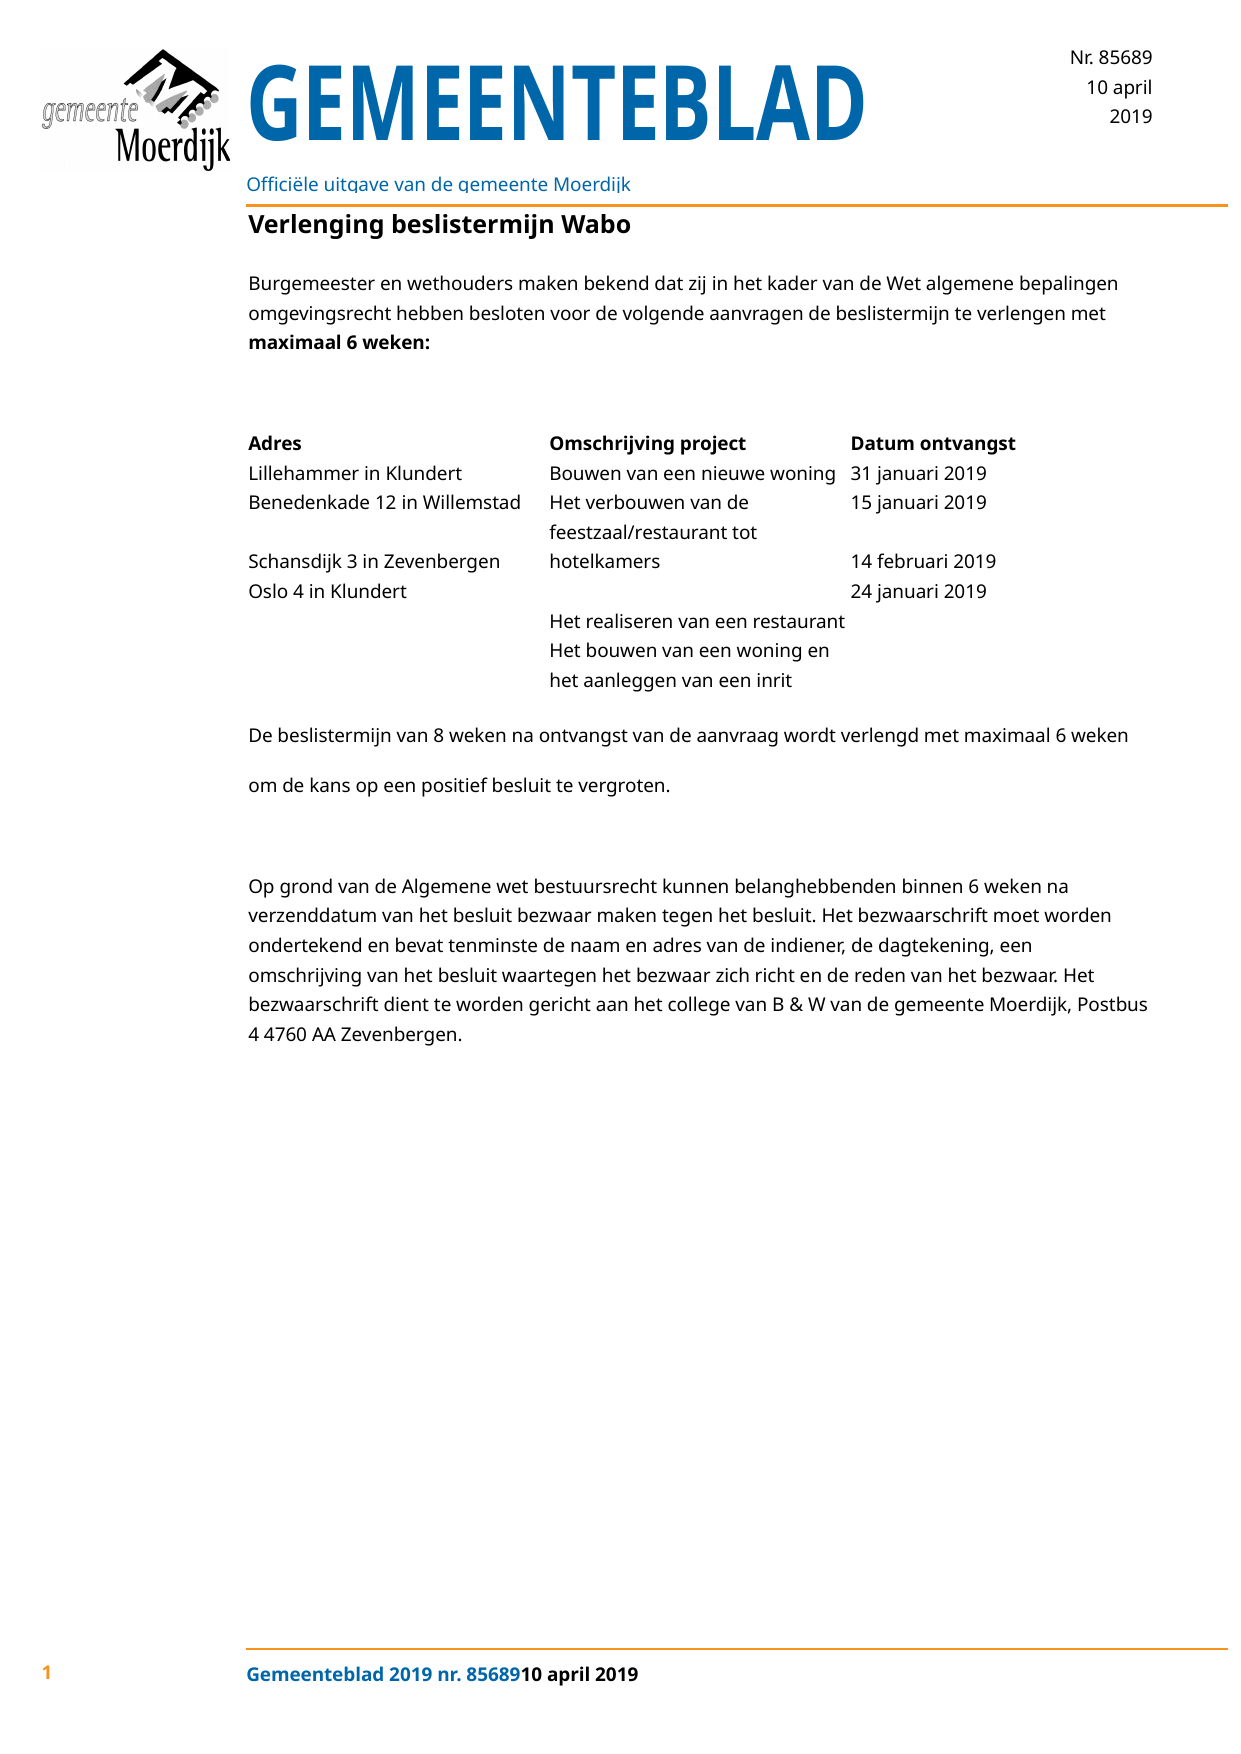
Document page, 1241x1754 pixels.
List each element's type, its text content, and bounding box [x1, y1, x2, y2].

table_cell [549, 693, 850, 718]
text De beslistermijn van 8 weken na ontvangst van de aanvraag wordt verlengd met maximaal 6 weken [248, 722, 1152, 747]
table_header Omschrijving project Bouwen van een nieuwe woning Het verbouwen van de feestzaal/restaurant tot hotelkamers Het realiseren van een restaurant Het bouwen van een woning en het aanleggen van een inrit [549, 430, 850, 693]
picture [41, 47, 231, 172]
table_header Adres Lillehammer in Klundert Benedenkade 12 in Willemstad Schansdijk 3 in Zevenbergen Oslo 4 in Klundert [248, 430, 549, 693]
table_header Datum ontvangst 31 januari 2019 15 januari 2019 14 februari 2019 24 januari 2019 [850, 430, 1152, 693]
text Op grond van de Algemene wet bestuursrecht kunnen belanghebbenden binnen 6 weken na verzenddatum van het besluit bezwaar maken tegen het besluit. Het bezwaarschrift moet worden ondertekend en bevat tenminste de naam en adres van de indiener, de dagtekening, een omschrijving van het besluit waartegen het bezwaar zich richt en de reden van het bezwaar. Het bezwaarschrift dient te worden gericht aan het college van B & W van de gemeente Moerdijk, Postbus 4 4760 AA Zevenbergen. [248, 873, 1152, 1047]
text Burgemeester en wethouders maken bekend dat zij in het kader van de Wet algemene bepalingen omgevingsrecht hebben besloten voor de volgende aanvragen de beslistermijn te verlengen met maximaal 6 weken: [248, 270, 1152, 355]
text om de kans op een positief besluit te vergroten. [248, 772, 1152, 798]
table_cell [248, 693, 549, 718]
text Verlenging beslistermijn Wabo [248, 207, 1152, 241]
table_cell [850, 693, 1152, 718]
